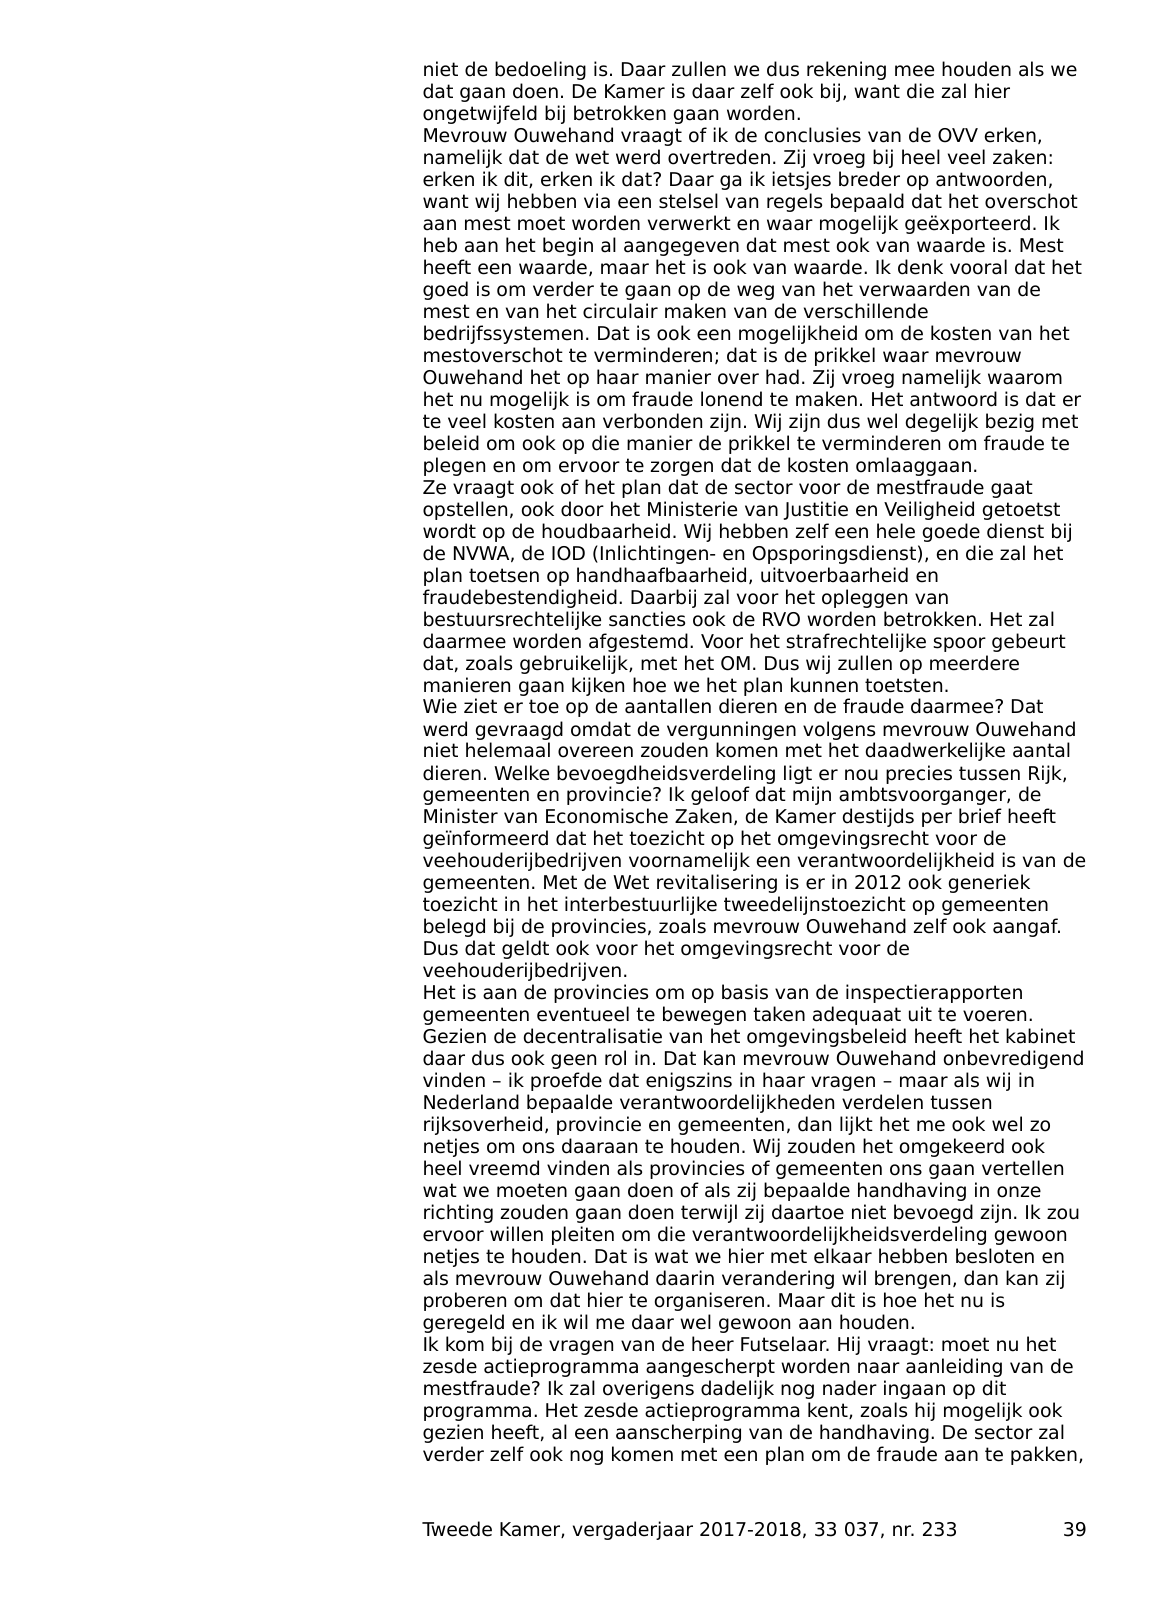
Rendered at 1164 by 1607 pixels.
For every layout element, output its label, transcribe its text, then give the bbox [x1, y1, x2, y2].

text niet de bedoeling is. Daar zullen we dus rekening mee houden als we dat gaan doen. De Kamer is daar zelf ook bij, want die zal hier ongetwijfeld bij betrokken gaan worden. [422, 59, 1087, 125]
text Wie ziet er toe op de aantallen dieren en de fraude daarmee? Dat werd gevraagd omdat de vergunningen volgens mevrouw Ouwehand niet helemaal overeen zouden komen met het daadwerkelijke aantal dieren. Welke bevoegdheidsverdeling ligt er nou precies tussen Rijk, gemeenten en provincie? Ik geloof dat mijn ambtsvoorganger, de Minister van Economische Zaken, de Kamer destijds per brief heeft geïnformeerd dat het toezicht op het omgevingsrecht voor de veehouderijbedrijven voornamelijk een verantwoordelijkheid is van de gemeenten. Met de Wet revitalisering is er in 2012 ook generiek toezicht in het interbestuurlijke tweedelijnstoezicht op gemeenten belegd bij de provincies, zoals mevrouw Ouwehand zelf ook aangaf. Dus dat geldt ook voor het omgevingsrecht voor de veehouderijbedrijven. [422, 696, 1087, 982]
text Ze vraagt ook of het plan dat de sector voor de mestfraude gaat opstellen, ook door het Ministerie van Justitie en Veiligheid getoetst wordt op de houdbaarheid. Wij hebben zelf een hele goede dienst bij de NVWA, de IOD (Inlichtingen- en Opsporingsdienst), en die zal het plan toetsen op handhaafbaarheid, uitvoerbaarheid en fraudebestendigheid. Daarbij zal voor het opleggen van bestuursrechtelijke sancties ook de RVO worden betrokken. Het zal daarmee worden afgestemd. Voor het strafrechtelijke spoor gebeurt dat, zoals gebruikelijk, met het OM. Dus wij zullen op meerdere manieren gaan kijken hoe we het plan kunnen toetsten. [422, 477, 1087, 696]
text Het is aan de provincies om op basis van de inspectierapporten gemeenten eventueel te bewegen taken adequaat uit te voeren. Gezien de decentralisatie van het omgevingsbeleid heeft het kabinet daar dus ook geen rol in. Dat kan mevrouw Ouwehand onbevredigend vinden – ik proefde dat enigszins in haar vragen – maar als wij in Nederland bepaalde verantwoordelijkheden verdelen tussen rijksoverheid, provincie en gemeenten, dan lijkt het me ook wel zo netjes om ons daaraan te houden. Wij zouden het omgekeerd ook heel vreemd vinden als provincies of gemeenten ons gaan vertellen wat we moeten gaan doen of als zij bepaalde handhaving in onze richting zouden gaan doen terwijl zij daartoe niet bevoegd zijn. Ik zou ervoor willen pleiten om die verantwoordelijkheidsverdeling gewoon netjes te houden. Dat is wat we hier met elkaar hebben besloten en als mevrouw Ouwehand daarin verandering wil brengen, dan kan zij proberen om dat hier te organiseren. Maar dit is hoe het nu is geregeld en ik wil me daar wel gewoon aan houden. [422, 982, 1087, 1334]
text Mevrouw Ouwehand vraagt of ik de conclusies van de OVV erken, namelijk dat de wet werd overtreden. Zij vroeg bij heel veel zaken: erken ik dit, erken ik dat? Daar ga ik ietsjes breder op antwoorden, want wij hebben via een stelsel van regels bepaald dat het overschot aan mest moet worden verwerkt en waar mogelijk geëxporteerd. Ik heb aan het begin al aangegeven dat mest ook van waarde is. Mest heeft een waarde, maar het is ook van waarde. Ik denk vooral dat het goed is om verder te gaan op de weg van het verwaarden van de mest en van het circulair maken van de verschillende bedrijfssystemen. Dat is ook een mogelijkheid om de kosten van het mestoverschot te verminderen; dat is de prikkel waar mevrouw Ouwehand het op haar manier over had. Zij vroeg namelijk waarom het nu mogelijk is om fraude lonend te maken. Het antwoord is dat er te veel kosten aan verbonden zijn. Wij zijn dus wel degelijk bezig met beleid om ook op die manier de prikkel te verminderen om fraude te plegen en om ervoor te zorgen dat de kosten omlaaggaan. [422, 125, 1087, 477]
text Ik kom bij de vragen van de heer Futselaar. Hij vraagt: moet nu het zesde actieprogramma aangescherpt worden naar aanleiding van de mestfraude? Ik zal overigens dadelijk nog nader ingaan op dit programma. Het zesde actieprogramma kent, zoals hij mogelijk ook gezien heeft, al een aanscherping van de handhaving. De sector zal verder zelf ook nog komen met een plan om de fraude aan te pakken, [422, 1334, 1087, 1466]
